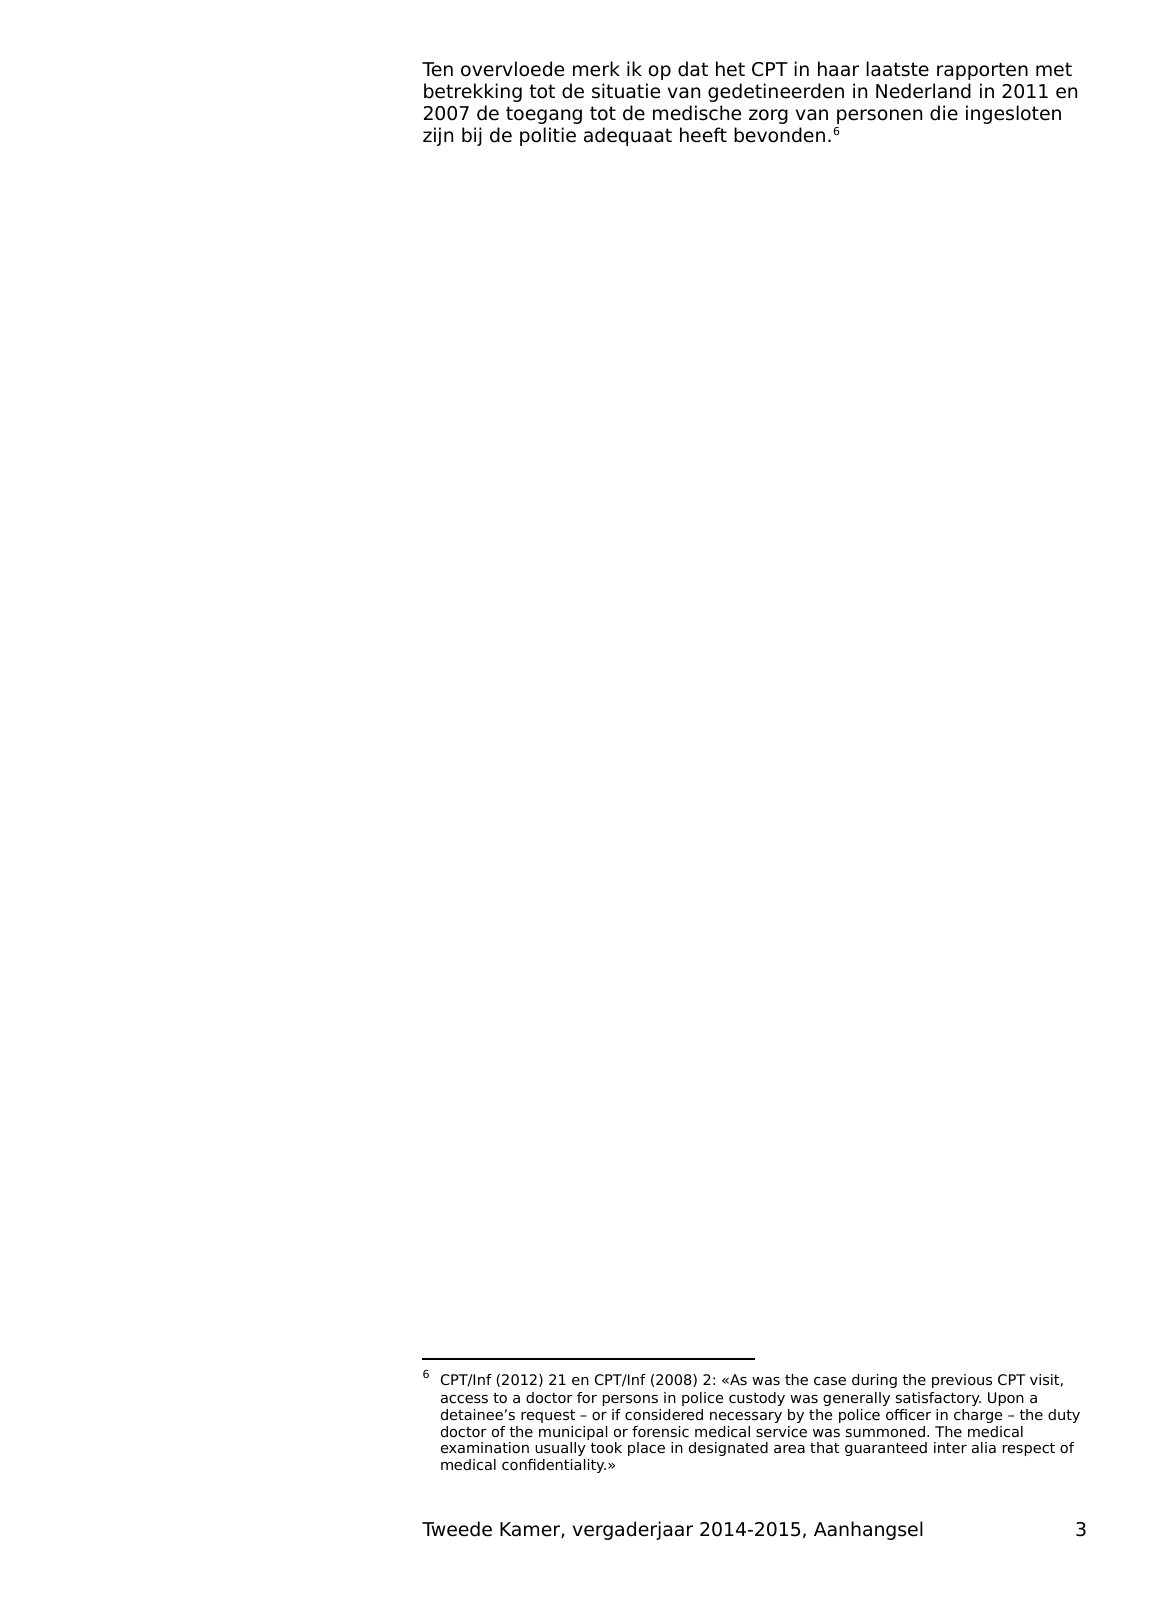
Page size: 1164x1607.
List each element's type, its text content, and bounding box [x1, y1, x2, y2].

text CPT/Inf (2012) 21 en CPT/Inf (2008) 2: «As was the case during the previous CPT visit, access to a doctor for persons in police custody was generally satisfactory. Upon a detainee’s request – or if considered necessary by the police officer in charge – the duty doctor of the municipal or forensic medical service was summoned. The medical examination usually took place in designated area that guaranteed inter alia respect of medical confidentiality.» [422, 1368, 1087, 1474]
text Ten overvloede merk ik op dat het CPT in haar laatste rapporten met betrekking tot de situatie van gedetineerden in Nederland in 2011 en 2007 de toegang tot de medische zorg van personen die ingesloten zijn bij de politie adequaat heeft bevonden. [422, 59, 1087, 147]
